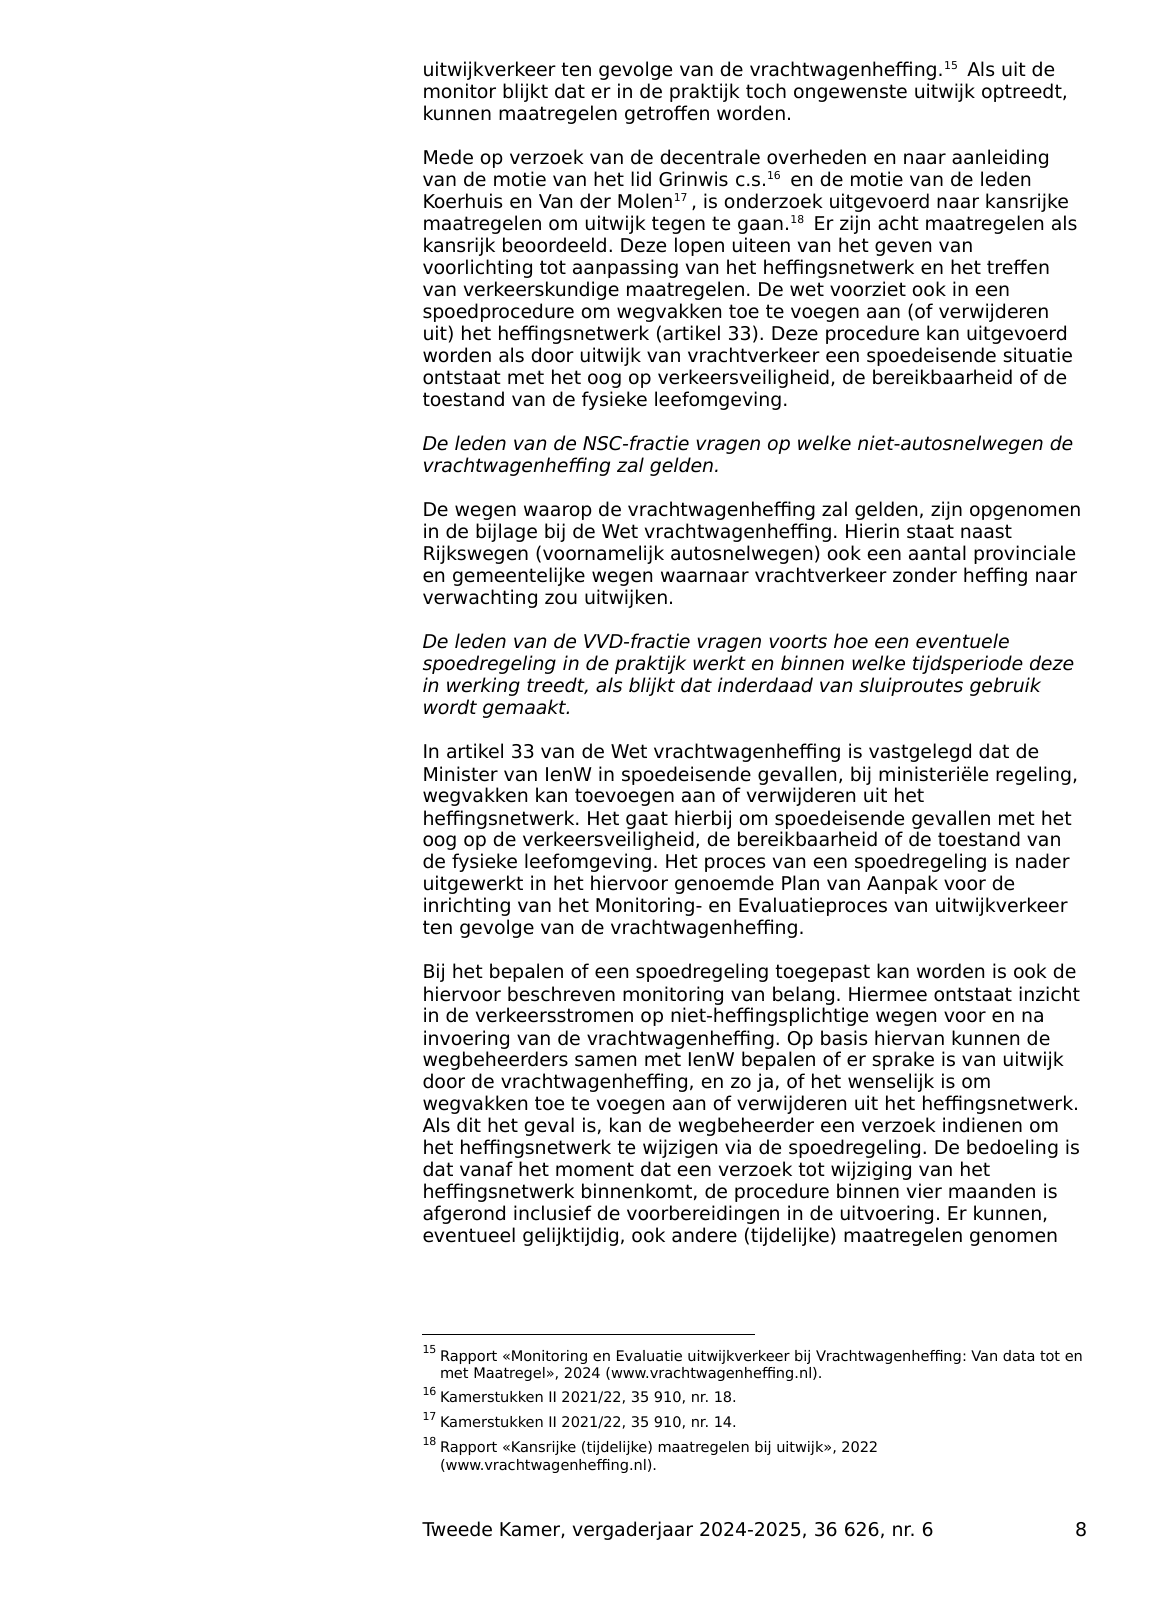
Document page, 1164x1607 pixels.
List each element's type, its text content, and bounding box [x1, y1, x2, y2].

text Rapport «Monitoring en Evaluatie uitwijkverkeer bij Vrachtwagenheffing: Van data tot en met Maatregel», 2024 (www.vrachtwagenheffing.nl). [422, 1343, 1087, 1382]
text De leden van de VVD-fractie vragen voorts hoe een eventuele spoedregeling in de praktijk werkt en binnen welke tijdsperiode deze in werking treedt, als blijkt dat inderdaad van sluiproutes gebruik wordt gemaakt. [422, 631, 1087, 719]
text De wegen waarop de vrachtwagenheffing zal gelden, zijn opgenomen in de bijlage bij de Wet vrachtwagenheffing. Hierin staat naast Rijkswegen (voornamelijk autosnelwegen) ook een aantal provinciale en gemeentelijke wegen waarnaar vrachtverkeer zonder heffing naar verwachting zou uitwijken. [422, 499, 1087, 609]
text uitwijkverkeer ten gevolge van de vrachtwagenheffing. Als uit de monitor blijkt dat er in de praktijk toch ongewenste uitwijk optreedt, kunnen maatregelen getroffen worden. [422, 59, 1087, 125]
text Kamerstukken II 2021/22, 35 910, nr. 14. [422, 1410, 1087, 1432]
text Rapport «Kansrijke (tijdelijke) maatregelen bij uitwijk», 2022 (www.vrachtwagenheffing.nl). [422, 1435, 1087, 1474]
text Bij het bepalen of een spoedregeling toegepast kan worden is ook de hiervoor beschreven monitoring van belang. Hiermee ontstaat inzicht in de verkeersstromen op niet-heffingsplichtige wegen voor en na invoering van de vrachtwagenheffing. Op basis hiervan kunnen de wegbeheerders samen met IenW bepalen of er sprake is van uitwijk door de vrachtwagenheffing, en zo ja, of het wenselijk is om wegvakken toe te voegen aan of verwijderen uit het heffingsnetwerk. Als dit het geval is, kan de wegbeheerder een verzoek indienen om het heffingsnetwerk te wijzigen via de spoedregeling. De bedoeling is dat vanaf het moment dat een verzoek tot wijziging van het heffingsnetwerk binnenkomt, de procedure binnen vier maanden is afgerond inclusief de voorbereidingen in de uitvoering. Er kunnen, eventueel gelijktijdig, ook andere (tijdelijke) maatregelen genomen [422, 961, 1087, 1247]
text De leden van de NSC-fractie vragen op welke niet-autosnelwegen de vrachtwagenheffing zal gelden. [422, 433, 1087, 477]
text Mede op verzoek van de decentrale overheden en naar aanleiding van de motie van het lid Grinwis c.s. en de motie van de leden Koerhuis en Van der Molen, is onderzoek uitgevoerd naar kansrijke maatregelen om uitwijk tegen te gaan. Er zijn acht maatregelen als kansrijk beoordeeld. Deze lopen uiteen van het geven van voorlichting tot aanpassing van het heffingsnetwerk en het treffen van verkeerskundige maatregelen. De wet voorziet ook in een spoedprocedure om wegvakken toe te voegen aan (of verwijderen uit) het heffingsnetwerk (artikel 33). Deze procedure kan uitgevoerd worden als door uitwijk van vrachtverkeer een spoedeisende situatie ontstaat met het oog op verkeersveiligheid, de bereikbaarheid of de toestand van de fysieke leefomgeving. [422, 147, 1087, 411]
text Kamerstukken II 2021/22, 35 910, nr. 18. [422, 1385, 1087, 1407]
text In artikel 33 van de Wet vrachtwagenheffing is vastgelegd dat de Minister van IenW in spoedeisende gevallen, bij ministeriële regeling, wegvakken kan toevoegen aan of verwijderen uit het heffingsnetwerk. Het gaat hierbij om spoedeisende gevallen met het oog op de verkeersveiligheid, de bereikbaarheid of de toestand van de fysieke leefomgeving. Het proces van een spoedregeling is nader uitgewerkt in het hiervoor genoemde Plan van Aanpak voor de inrichting van het Monitoring- en Evaluatieproces van uitwijkverkeer ten gevolge van de vrachtwagenheffing. [422, 741, 1087, 939]
